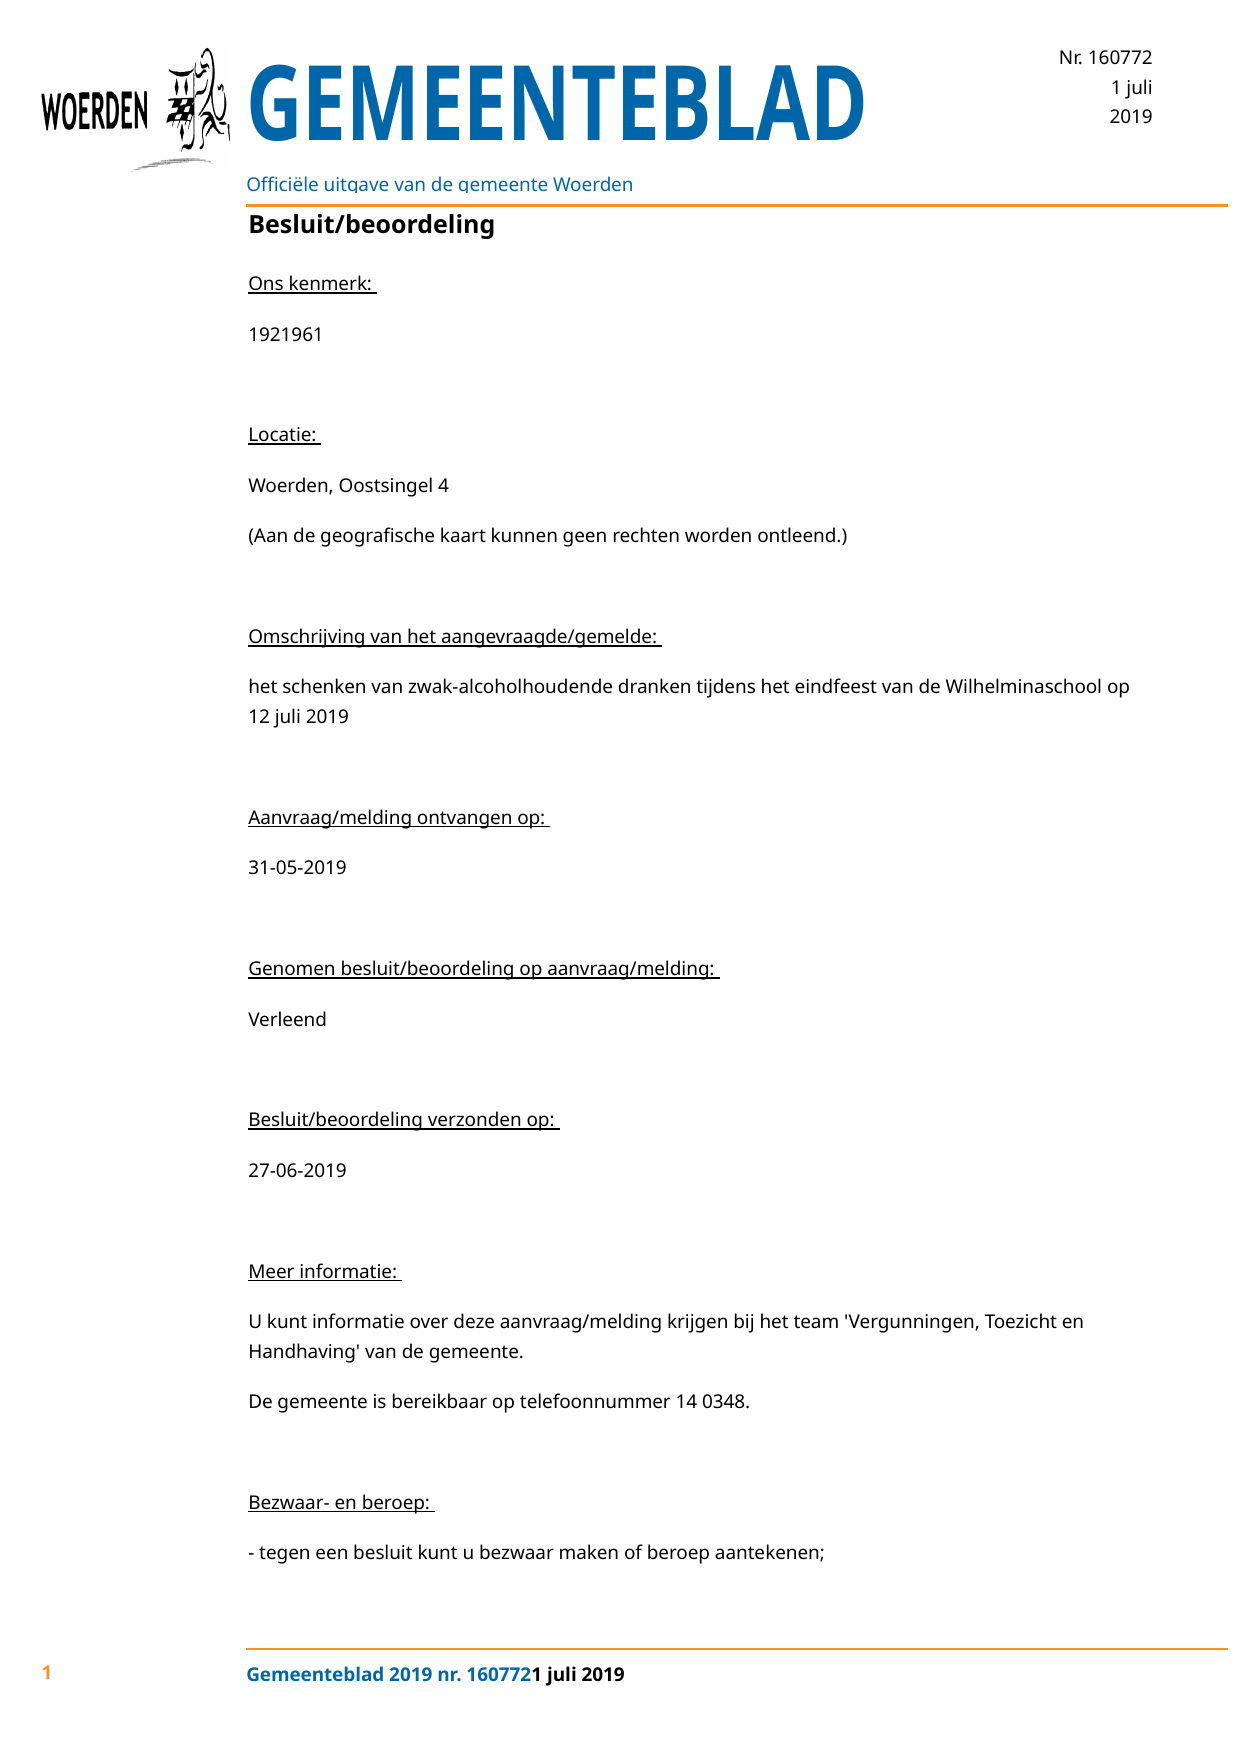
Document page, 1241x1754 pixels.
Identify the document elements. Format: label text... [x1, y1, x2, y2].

text Genomen besluit/beoordeling op aanvraag/melding: [248, 955, 1152, 981]
text Besluit/beoordeling [248, 207, 1152, 241]
text Omschrijving van het aangevraagde/gemelde: [248, 623, 1152, 649]
text Woerden, Oostsingel 4 [248, 472, 1152, 498]
text U kunt informatie over deze aanvraag/melding krijgen bij het team 'Vergunningen, Toezicht en Handhaving' van de gemeente. [248, 1308, 1152, 1363]
text Verleend [248, 1006, 1152, 1031]
text Besluit/beoordeling verzonden op: [248, 1107, 1152, 1132]
text Ons kenmerk: [248, 270, 1152, 296]
text - tegen een besluit kunt u bezwaar maken of beroep aantekenen; [248, 1539, 1152, 1565]
text Meer informatie: [248, 1258, 1152, 1283]
text (Aan de geografische kaart kunnen geen rechten worden ontleend.) [248, 522, 1152, 548]
text Locatie: [248, 422, 1152, 447]
text 1921961 [248, 321, 1152, 346]
text Bezwaar- en beroep: [248, 1489, 1152, 1515]
text De gemeente is bereikbaar op telefoonnummer 14 0348. [248, 1388, 1152, 1414]
text 31-05-2019 [248, 854, 1152, 880]
text het schenken van zwak-alcoholhoudende dranken tijdens het eindfeest van de Wilhelminaschool op 12 juli 2019 [248, 674, 1152, 729]
text Aanvraag/melding ontvangen op: [248, 804, 1152, 830]
text 27-06-2019 [248, 1157, 1152, 1183]
picture [41, 47, 231, 172]
